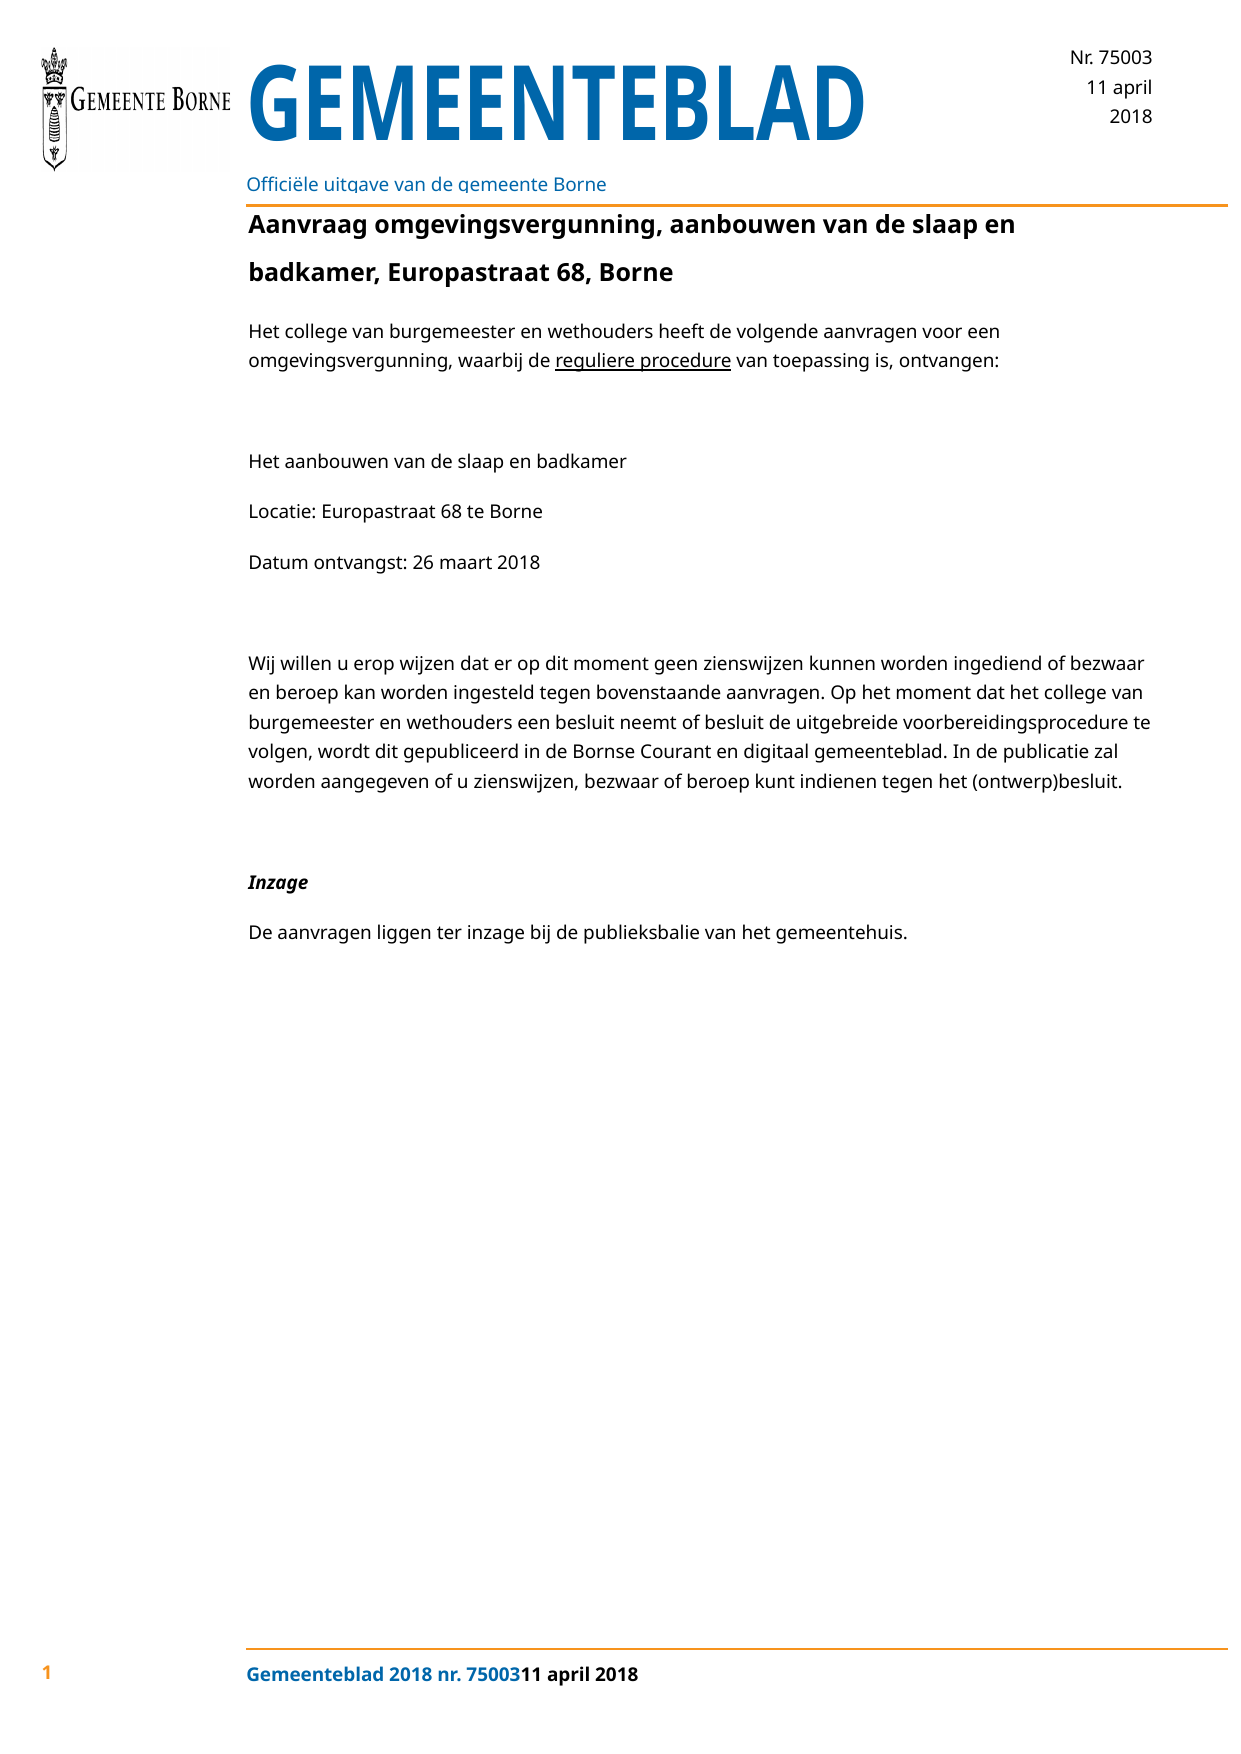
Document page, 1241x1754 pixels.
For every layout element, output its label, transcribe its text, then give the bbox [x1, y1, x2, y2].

text Het college van burgemeester en wethouders heeft de volgende aanvragen voor een omgevingsvergunning, waarbij de reguliere procedure van toepassing is, ontvangen: [248, 318, 1152, 373]
text Locatie: Europastraat 68 te Borne [248, 499, 1152, 524]
text Datum ontvangst: 26 maart 2018 [248, 549, 1152, 575]
text Het aanbouwen van de slaap en badkamer [248, 448, 1152, 474]
text Aanvraag omgevingsvergunning, aanbouwen van de slaap en badkamer, Europastraat 68, Borne [248, 207, 1152, 288]
picture [41, 47, 231, 172]
text Inzage [248, 869, 1152, 895]
text Wij willen u erop wijzen dat er op dit moment geen zienswijzen kunnen worden ingediend of bezwaar en beroep kan worden ingesteld tegen bovenstaande aanvragen. Op het moment dat het college van burgemeester en wethouders een besluit neemt of besluit de uitgebreide voorbereidingsprocedure te volgen, wordt dit gepubliceerd in de Bornse Courant en digitaal gemeenteblad. In de publicatie zal worden aangegeven of u zienswijzen, bezwaar of beroep kunt indienen tegen het (ontwerp)besluit. [248, 650, 1152, 794]
text De aanvragen liggen ter inzage bij de publieksbalie van het gemeentehuis. [248, 919, 1152, 945]
